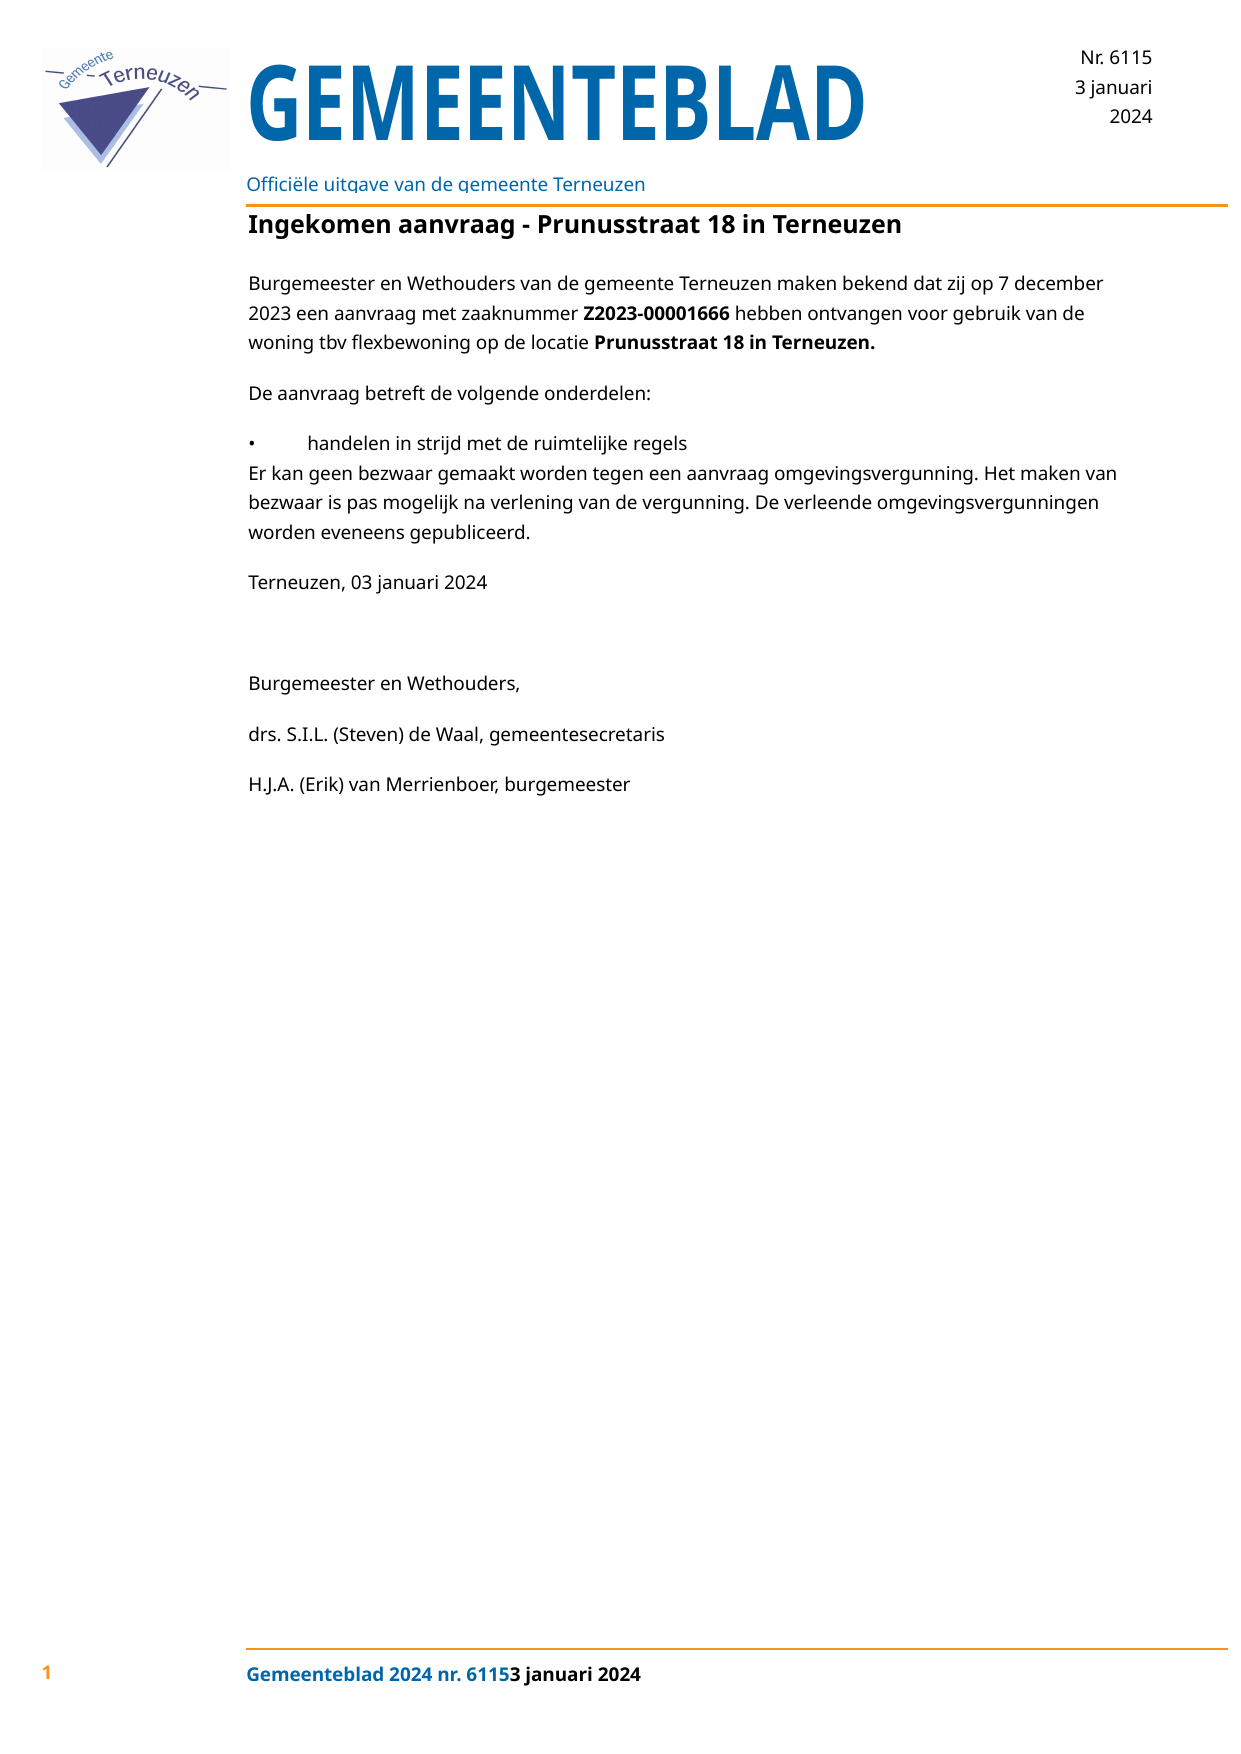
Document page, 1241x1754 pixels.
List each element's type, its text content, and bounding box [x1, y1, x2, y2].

text Terneuzen, 03 januari 2024 [248, 569, 1152, 595]
text drs. S.I.L. (Steven) de Waal, gemeentesecretaris [248, 721, 1152, 746]
list handelen in strijd met de ruimtelijke regels [248, 430, 1152, 456]
text H.J.A. (Erik) van Merrienboer, burgemeester [248, 771, 1152, 797]
text Burgemeester en Wethouders van de gemeente Terneuzen maken bekend dat zij op 7 december 2023 een aanvraag met zaaknummer Z2023-00001666 hebben ontvangen voor gebruik van de woning tbv flexbewoning op de locatie Prunusstraat 18 in Terneuzen. [248, 270, 1152, 355]
text De aanvraag betreft de volgende onderdelen: [248, 380, 1152, 406]
text Er kan geen bezwaar gemaakt worden tegen een aanvraag omgevingsvergunning. Het maken van bezwaar is pas mogelijk na verlening van de vergunning. De verleende omgevingsvergunningen worden eveneens gepubliceerd. [248, 460, 1152, 545]
text Burgemeester en Wethouders, [248, 670, 1152, 696]
text Ingekomen aanvraag - Prunusstraat 18 in Terneuzen [248, 207, 1152, 241]
picture [41, 47, 231, 172]
